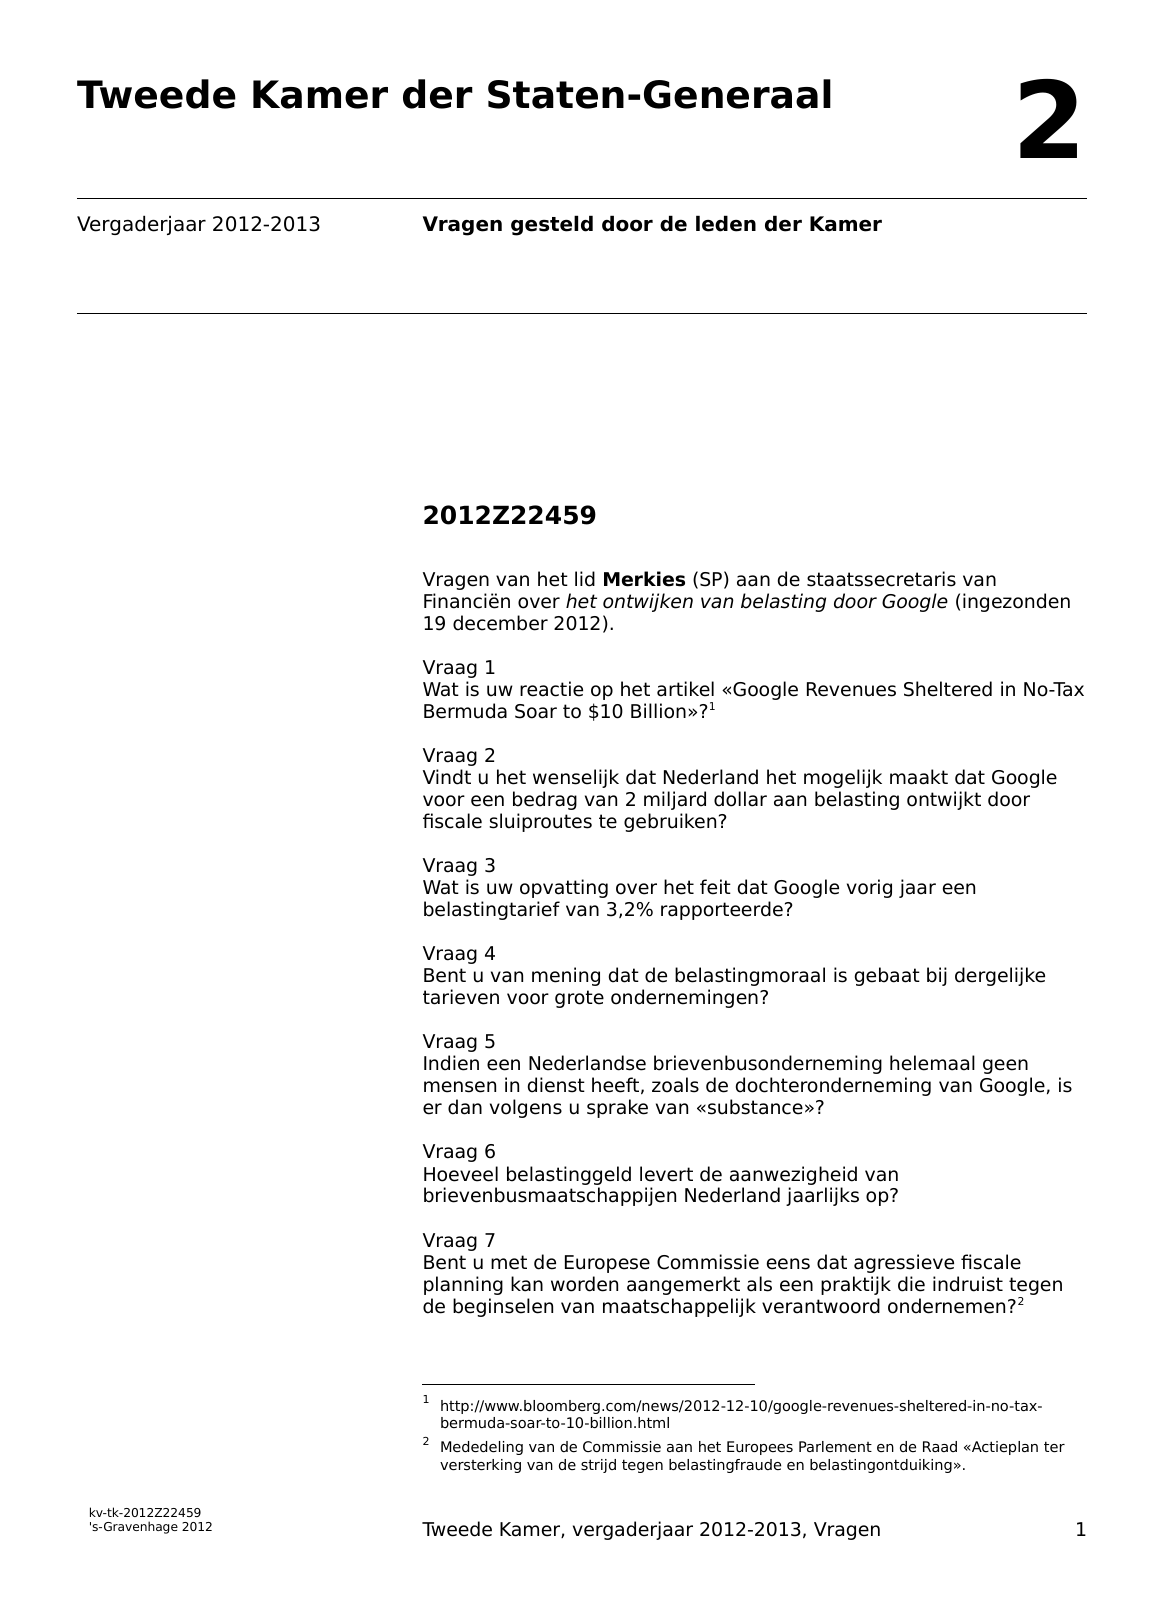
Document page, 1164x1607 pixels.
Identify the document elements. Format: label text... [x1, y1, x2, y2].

text 's-Gravenhage 2012 [88, 1520, 323, 1534]
text Vraag 2 [422, 745, 1087, 767]
text Vraag 4 [422, 943, 1087, 965]
text Vraag 3 [422, 855, 1087, 877]
text Vraag 1 [422, 657, 1087, 679]
table_header Tweede Kamer der Staten-Generaal [77, 59, 886, 198]
text Vragen van het lid Merkies (SP) aan de staatssecretaris van Financiën over het ontwijken van belasting door Google (ingezonden 19 december 2012). [422, 569, 1087, 635]
text Vraag 6 [422, 1141, 1087, 1163]
table_cell Vragen gesteld door de leden der Kamer [422, 199, 1087, 313]
text Vindt u het wenselijk dat Nederland het mogelijk maakt dat Google voor een bedrag van 2 miljard dollar aan belasting ontwijkt door fiscale sluiproutes te gebruiken? [422, 767, 1087, 833]
text Wat is uw reactie op het artikel «Google Revenues Sheltered in No-Tax Bermuda Soar to $10 Billion»? [422, 679, 1087, 723]
text Vraag 5 [422, 1031, 1087, 1053]
text Hoeveel belastinggeld levert de aanwezigheid van brievenbusmaatschappijen Nederland jaarlijks op? [422, 1163, 1087, 1207]
table_header 2 [886, 59, 1087, 198]
text kv-tk-2012Z22459 [88, 1506, 323, 1520]
text http://www.bloomberg.com/news/2012-12-10/google-revenues-sheltered-in-no-tax-bermuda-soar-to-10-billion.html [422, 1393, 1087, 1432]
text Indien een Nederlandse brievenbusonderneming helemaal geen mensen in dienst heeft, zoals de dochteronderneming van Google, is er dan volgens u sprake van «substance»? [422, 1053, 1087, 1119]
table_cell Vergaderjaar 2012-2013 [77, 199, 422, 313]
text Bent u met de Europese Commissie eens dat agressieve fiscale planning kan worden aangemerkt als een praktijk die indruist tegen de beginselen van maatschappelijk verantwoord ondernemen? [422, 1252, 1087, 1317]
text Mededeling van de Commissie aan het Europees Parlement en de Raad «Actieplan ter versterking van de strijd tegen belastingfraude en belastingontduiking». [422, 1435, 1087, 1474]
text Vraag 7 [422, 1229, 1087, 1252]
text Bent u van mening dat de belastingmoraal is gebaat bij dergelijke tarieven voor grote ondernemingen? [422, 965, 1087, 1009]
text 2012Z22459 [422, 501, 1087, 531]
text Wat is uw opvatting over het feit dat Google vorig jaar een belastingtarief van 3,2% rapporteerde? [422, 877, 1087, 921]
